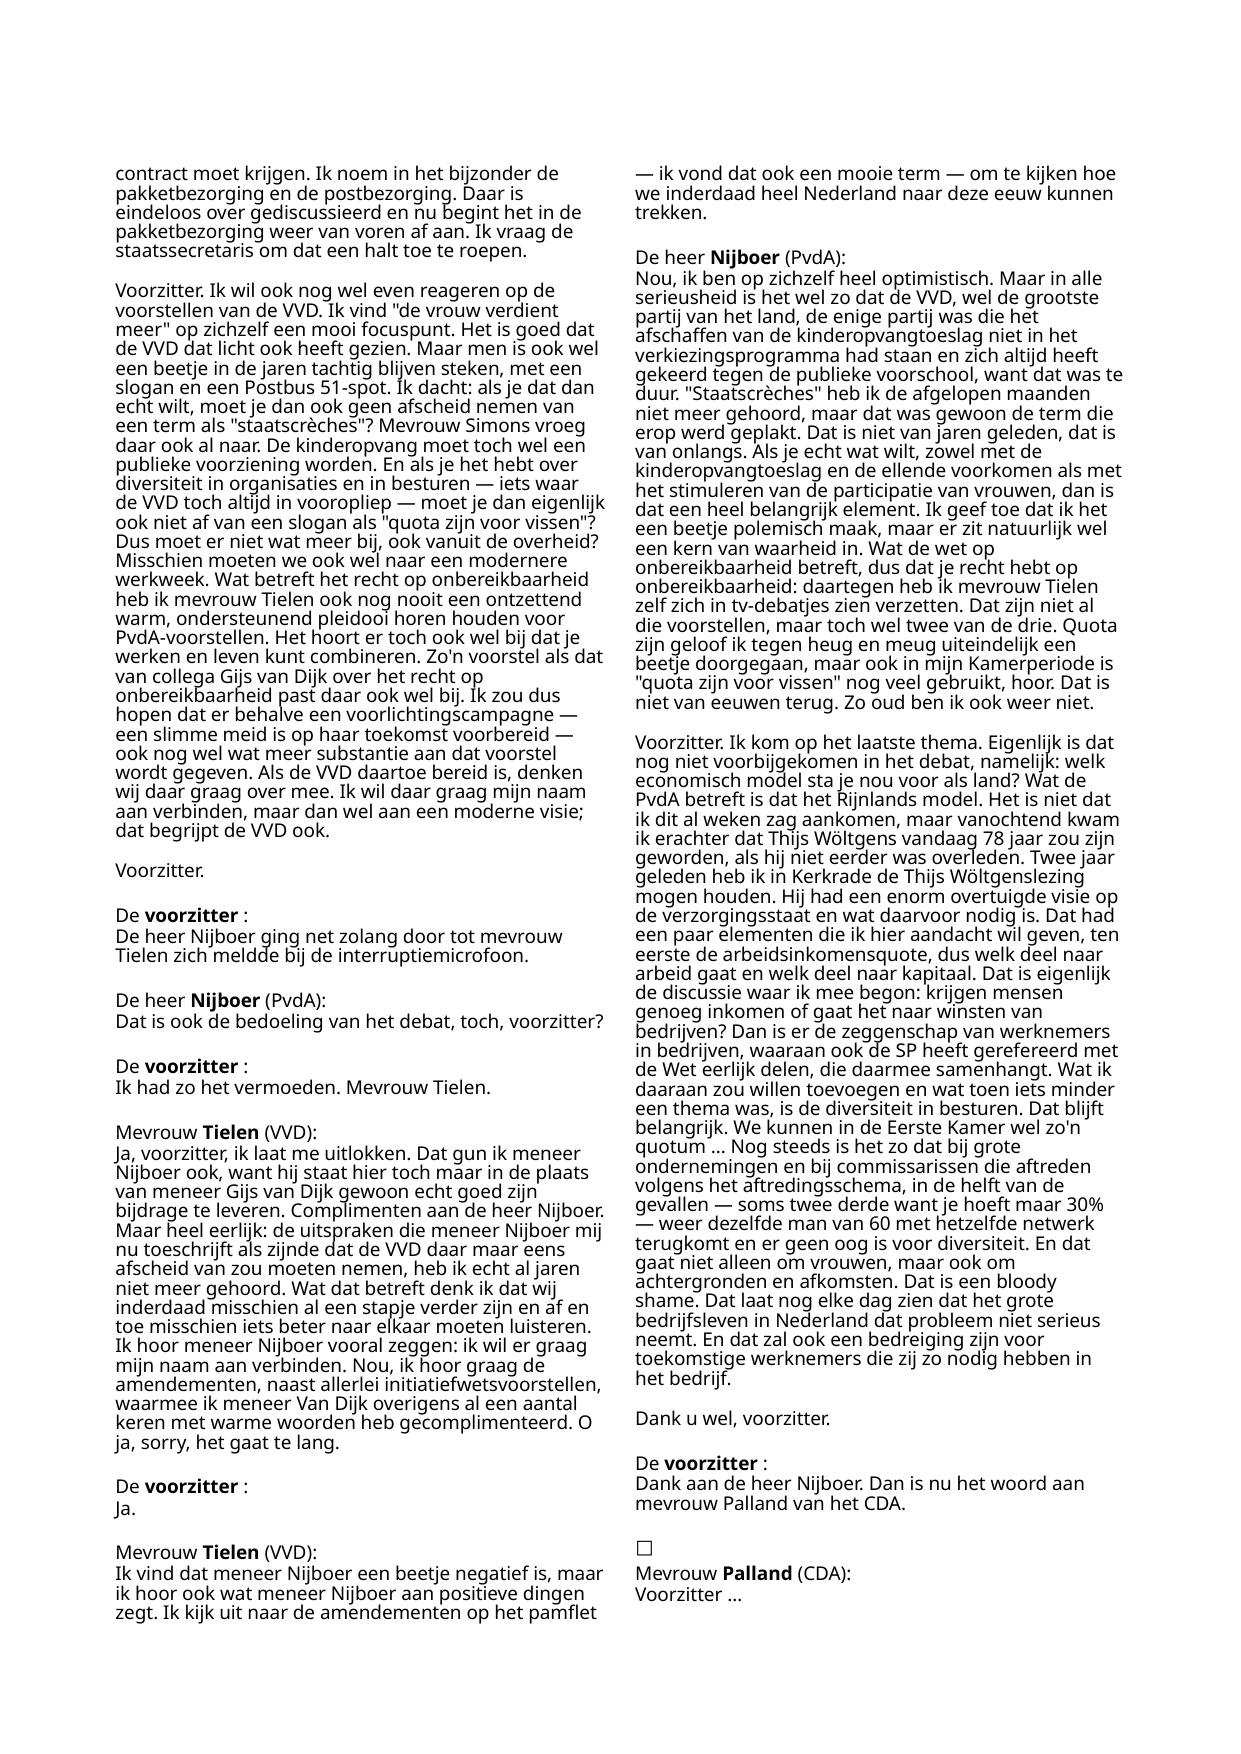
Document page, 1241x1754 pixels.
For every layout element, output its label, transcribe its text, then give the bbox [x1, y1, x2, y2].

text Mevrouw Tielen (VVD): [115, 1539, 605, 1565]
text Ik had zo het vermoeden. Mevrouw Tielen. [115, 1079, 605, 1098]
text ⬜ [635, 1535, 1125, 1561]
text Voorzitter … [635, 1586, 1125, 1606]
text De voorzitter : [115, 902, 605, 928]
text Voorzitter. Ik kom op het laatste thema. Eigenlijk is dat nog niet voorbijgekomen in het debat, namelijk: welk economisch model sta je nou voor als land? Wat de PvdA betreft is dat het Rijnlands model. Het is niet dat ik dit al weken zag aankomen, maar vanochtend kwam ik erachter dat Thijs Wöltgens vandaag 78 jaar zou zijn geworden, als hij niet eerder was overleden. Twee jaar geleden heb ik in Kerkrade de Thijs Wöltgenslezing mogen houden. Hij had een enorm overtuigde visie op de verzorgingsstaat en wat daarvoor nodig is. Dat had een paar elementen die ik hier aandacht wil geven, ten eerste de arbeidsinkomensquote, dus welk deel naar arbeid gaat en welk deel naar kapitaal. Dat is eigenlijk de discussie waar ik mee begon: krijgen mensen genoeg inkomen of gaat het naar winsten van bedrijven? Dan is er de zeggenschap van werknemers in bedrijven, waaraan ook de SP heeft gerefereerd met de Wet eerlijk delen, die daarmee samenhangt. Wat ik daaraan zou willen toevoegen en wat toen iets minder een thema was, is de diversiteit in besturen. Dat blijft belangrijk. We kunnen in de Eerste Kamer wel zo'n quotum … Nog steeds is het zo dat bij grote ondernemingen en bij commissarissen die aftreden volgens het aftredingsschema, in de helft van de gevallen — soms twee derde want je hoeft maar 30% — weer dezelfde man van 60 met hetzelfde netwerk terugkomt en er geen oog is voor diversiteit. En dat gaat niet alleen om vrouwen, maar ook om achtergronden en afkomsten. Dat is een bloody shame. Dat laat nog elke dag zien dat het grote bedrijfsleven in Nederland dat probleem niet serieus neemt. En dat zal ook een bedreiging zijn voor toekomstige werknemers die zij zo nodig hebben in het bedrijf. [635, 734, 1125, 1389]
text Ja, voorzitter, ik laat me uitlokken. Dat gun ik meneer Nijboer ook, want hij staat hier toch maar in de plaats van meneer Gijs van Dijk gewoon echt goed zijn bijdrage te leveren. Complimenten aan de heer Nijboer. Maar heel eerlijk: de uitspraken die meneer Nijboer mij nu toeschrijft als zijnde dat de VVD daar maar eens afscheid van zou moeten nemen, heb ik echt al jaren niet meer gehoord. Wat dat betreft denk ik dat wij inderdaad misschien al een stapje verder zijn en af en toe misschien iets beter naar elkaar moeten luisteren. Ik hoor meneer Nijboer vooral zeggen: ik wil er graag mijn naam aan verbinden. Nou, ik hoor graag de amendementen, naast allerlei initiatiefwetsvoorstellen, waarmee ik meneer Van Dijk overigens al een aantal keren met warme woorden heb gecomplimenteerd. O ja, sorry, het gaat te lang. [115, 1144, 605, 1453]
text Nou, ik ben op zichzelf heel optimistisch. Maar in alle serieusheid is het wel zo dat de VVD, wel de grootste partij van het land, de enige partij was die het afschaffen van de kinderopvangtoeslag niet in het verkiezingsprogramma had staan en zich altijd heeft gekeerd tegen de publieke voorschool, want dat was te duur. "Staatscrèches" heb ik de afgelopen maanden niet meer gehoord, maar dat was gewoon de term die erop werd geplakt. Dat is niet van jaren geleden, dat is van onlangs. Als je echt wat wilt, zowel met de kinderopvangtoeslag en de ellende voorkomen als met het stimuleren van de participatie van vrouwen, dan is dat een heel belangrijk element. Ik geef toe dat ik het een beetje polemisch maak, maar er zit natuurlijk wel een kern van waarheid in. Wat de wet op onbereikbaarheid betreft, dus dat je recht hebt op onbereikbaarheid: daartegen heb ik mevrouw Tielen zelf zich in tv-debatjes zien verzetten. Dat zijn niet al die voorstellen, maar toch wel twee van de drie. Quota zijn geloof ik tegen heug en meug uiteindelijk een beetje doorgegaan, maar ook in mijn Kamerperiode is "quota zijn voor vissen" nog veel gebruikt, hoor. Dat is niet van eeuwen terug. Zo oud ben ik ook weer niet. [635, 270, 1125, 713]
text Mevrouw Tielen (VVD): [115, 1119, 605, 1144]
text Ja. [115, 1499, 605, 1519]
text Voorzitter. [115, 862, 605, 881]
text De heer Nijboer (PvdA): [635, 244, 1125, 270]
text Dank u wel, voorzitter. [635, 1409, 1125, 1429]
text De voorzitter : [115, 1053, 605, 1079]
text De voorzitter : [635, 1450, 1125, 1475]
text Dat is ook de bedoeling van het debat, toch, voorzitter? [115, 1013, 605, 1032]
text Voorzitter. Ik wil ook nog wel even reageren op de voorstellen van de VVD. Ik vind "de vrouw verdient meer" op zichzelf een mooi focuspunt. Het is goed dat de VVD dat licht ook heeft gezien. Maar men is ook wel een beetje in de jaren tachtig blijven steken, met een slogan en een Postbus 51-spot. Ik dacht: als je dat dan echt wilt, moet je dan ook geen afscheid nemen van een term als "staatscrèches"? Mevrouw Simons vroeg daar ook al naar. De kinderopvang moet toch wel een publieke voorziening worden. En als je het hebt over diversiteit in organisaties en in besturen — iets waar de VVD toch altijd in vooropliep — moet je dan eigenlijk ook niet af van een slogan als "quota zijn voor vissen"? Dus moet er niet wat meer bij, ook vanuit de overheid? Misschien moeten we ook wel naar een modernere werkweek. Wat betreft het recht op onbereikbaarheid heb ik mevrouw Tielen ook nog nooit een ontzettend warm, ondersteunend pleidooi horen houden voor PvdA-voorstellen. Het hoort er toch ook wel bij dat je werken en leven kunt combineren. Zo'n voorstel als dat van collega Gijs van Dijk over het recht op onbereikbaarheid past daar ook wel bij. Ik zou dus hopen dat er behalve een voorlichtingscampagne — een slimme meid is op haar toekomst voorbereid — ook nog wel wat meer substantie aan dat voorstel wordt gegeven. Als de VVD daartoe bereid is, denken wij daar graag over mee. Ik wil daar graag mijn naam aan verbinden, maar dan wel aan een moderne visie; dat begrijpt de VVD ook. [115, 282, 605, 841]
text contract moet krijgen. Ik noem in het bijzonder de pakketbezorging en de postbezorging. Daar is eindeloos over gediscussieerd en nu begint het in de pakketbezorging weer van voren af aan. Ik vraag de staatssecretaris om dat een halt toe te roepen. [115, 165, 605, 262]
text De heer Nijboer ging net zolang door tot mevrouw Tielen zich meldde bij de interruptiemicrofoon. [115, 928, 605, 966]
text Ik vind dat meneer Nijboer een beetje negatief is, maar ik hoor ook wat meneer Nijboer aan positieve dingen zegt. Ik kijk uit naar de amendementen op het pamflet [115, 1565, 605, 1623]
text Dank aan de heer Nijboer. Dan is nu het woord aan mevrouw Palland van het CDA. [635, 1475, 1125, 1514]
text De heer Nijboer (PvdA): [115, 987, 605, 1013]
text Mevrouw Palland (CDA): [635, 1561, 1125, 1586]
text De voorzitter : [115, 1474, 605, 1499]
text — ik vond dat ook een mooie term — om te kijken hoe we inderdaad heel Nederland naar deze eeuw kunnen trekken. [635, 165, 1125, 223]
